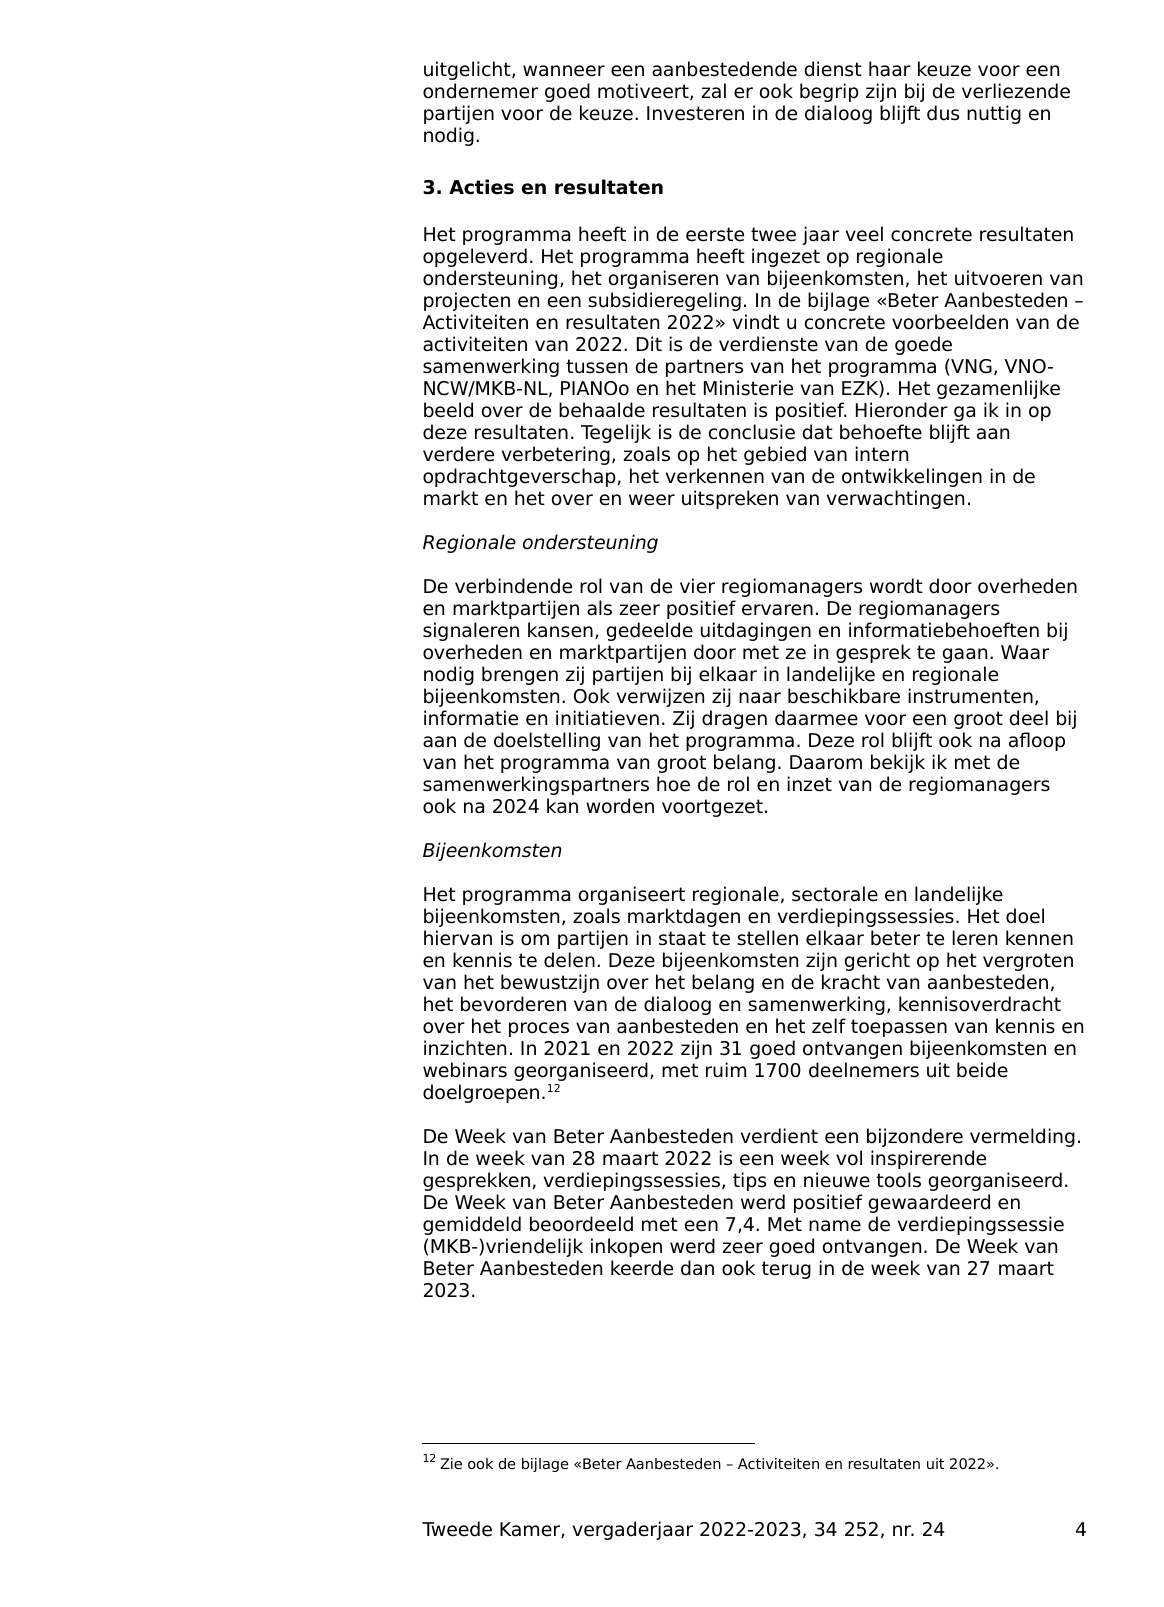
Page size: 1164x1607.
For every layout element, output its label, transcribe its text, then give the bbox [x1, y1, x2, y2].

subtitle Regionale ondersteuning [422, 532, 1087, 554]
text Het programma organiseert regionale, sectorale en landelijke bijeenkomsten, zoals marktdagen en verdiepingssessies. Het doel hiervan is om partijen in staat te stellen elkaar beter te leren kennen en kennis te delen. Deze bijeenkomsten zijn gericht op het vergroten van het bewustzijn over het belang en de kracht van aanbesteden, het bevorderen van de dialoog en samenwerking, kennisoverdracht over het proces van aanbesteden en het zelf toepassen van kennis en inzichten. In 2021 en 2022 zijn 31 goed ontvangen bijeenkomsten en webinars georganiseerd, met ruim 1700 deelnemers uit beide doelgroepen. [422, 884, 1087, 1104]
subtitle Bijeenkomsten [422, 840, 1087, 862]
text De verbindende rol van de vier regiomanagers wordt door overheden en marktpartijen als zeer positief ervaren. De regiomanagers signaleren kansen, gedeelde uitdagingen en informatiebehoeften bij overheden en marktpartijen door met ze in gesprek te gaan. Waar nodig brengen zij partijen bij elkaar in landelijke en regionale bijeenkomsten. Ook verwijzen zij naar beschikbare instrumenten, informatie en initiatieven. Zij dragen daarmee voor een groot deel bij aan de doelstelling van het programma. Deze rol blijft ook na afloop van het programma van groot belang. Daarom bekijk ik met de samenwerkingspartners hoe de rol en inzet van de regiomanagers ook na 2024 kan worden voortgezet. [422, 576, 1087, 818]
text Het programma heeft in de eerste twee jaar veel concrete resultaten opgeleverd. Het programma heeft ingezet op regionale ondersteuning, het organiseren van bijeenkomsten, het uitvoeren van projecten en een subsidieregeling. In de bijlage «Beter Aanbesteden – Activiteiten en resultaten 2022» vindt u concrete voorbeelden van de activiteiten van 2022. Dit is de verdienste van de goede samenwerking tussen de partners van het programma (VNG, VNO-NCW/MKB-NL, PIANOo en het Ministerie van EZK). Het gezamenlijke beeld over de behaalde resultaten is positief. Hieronder ga ik in op deze resultaten. Tegelijk is de conclusie dat behoefte blijft aan verdere verbetering, zoals op het gebied van intern opdrachtgeverschap, het verkennen van de ontwikkelingen in de markt en het over en weer uitspreken van verwachtingen. [422, 224, 1087, 510]
subtitle 3. Acties en resultaten [422, 177, 1087, 199]
text uitgelicht, wanneer een aanbestedende dienst haar keuze voor een ondernemer goed motiveert, zal er ook begrip zijn bij de verliezende partijen voor de keuze. Investeren in de dialoog blijft dus nuttig en nodig. [422, 59, 1087, 147]
text Zie ook de bijlage «Beter Aanbesteden – Activiteiten en resultaten uit 2022». [422, 1452, 1087, 1474]
text De Week van Beter Aanbesteden verdient een bijzondere vermelding. In de week van 28 maart 2022 is een week vol inspirerende gesprekken, verdiepingssessies, tips en nieuwe tools georganiseerd. De Week van Beter Aanbesteden werd positief gewaardeerd en gemiddeld beoordeeld met een 7,4. Met name de verdiepingssessie (MKB-)vriendelijk inkopen werd zeer goed ontvangen. De Week van Beter Aanbesteden keerde dan ook terug in de week van 27 maart 2023. [422, 1126, 1087, 1302]
